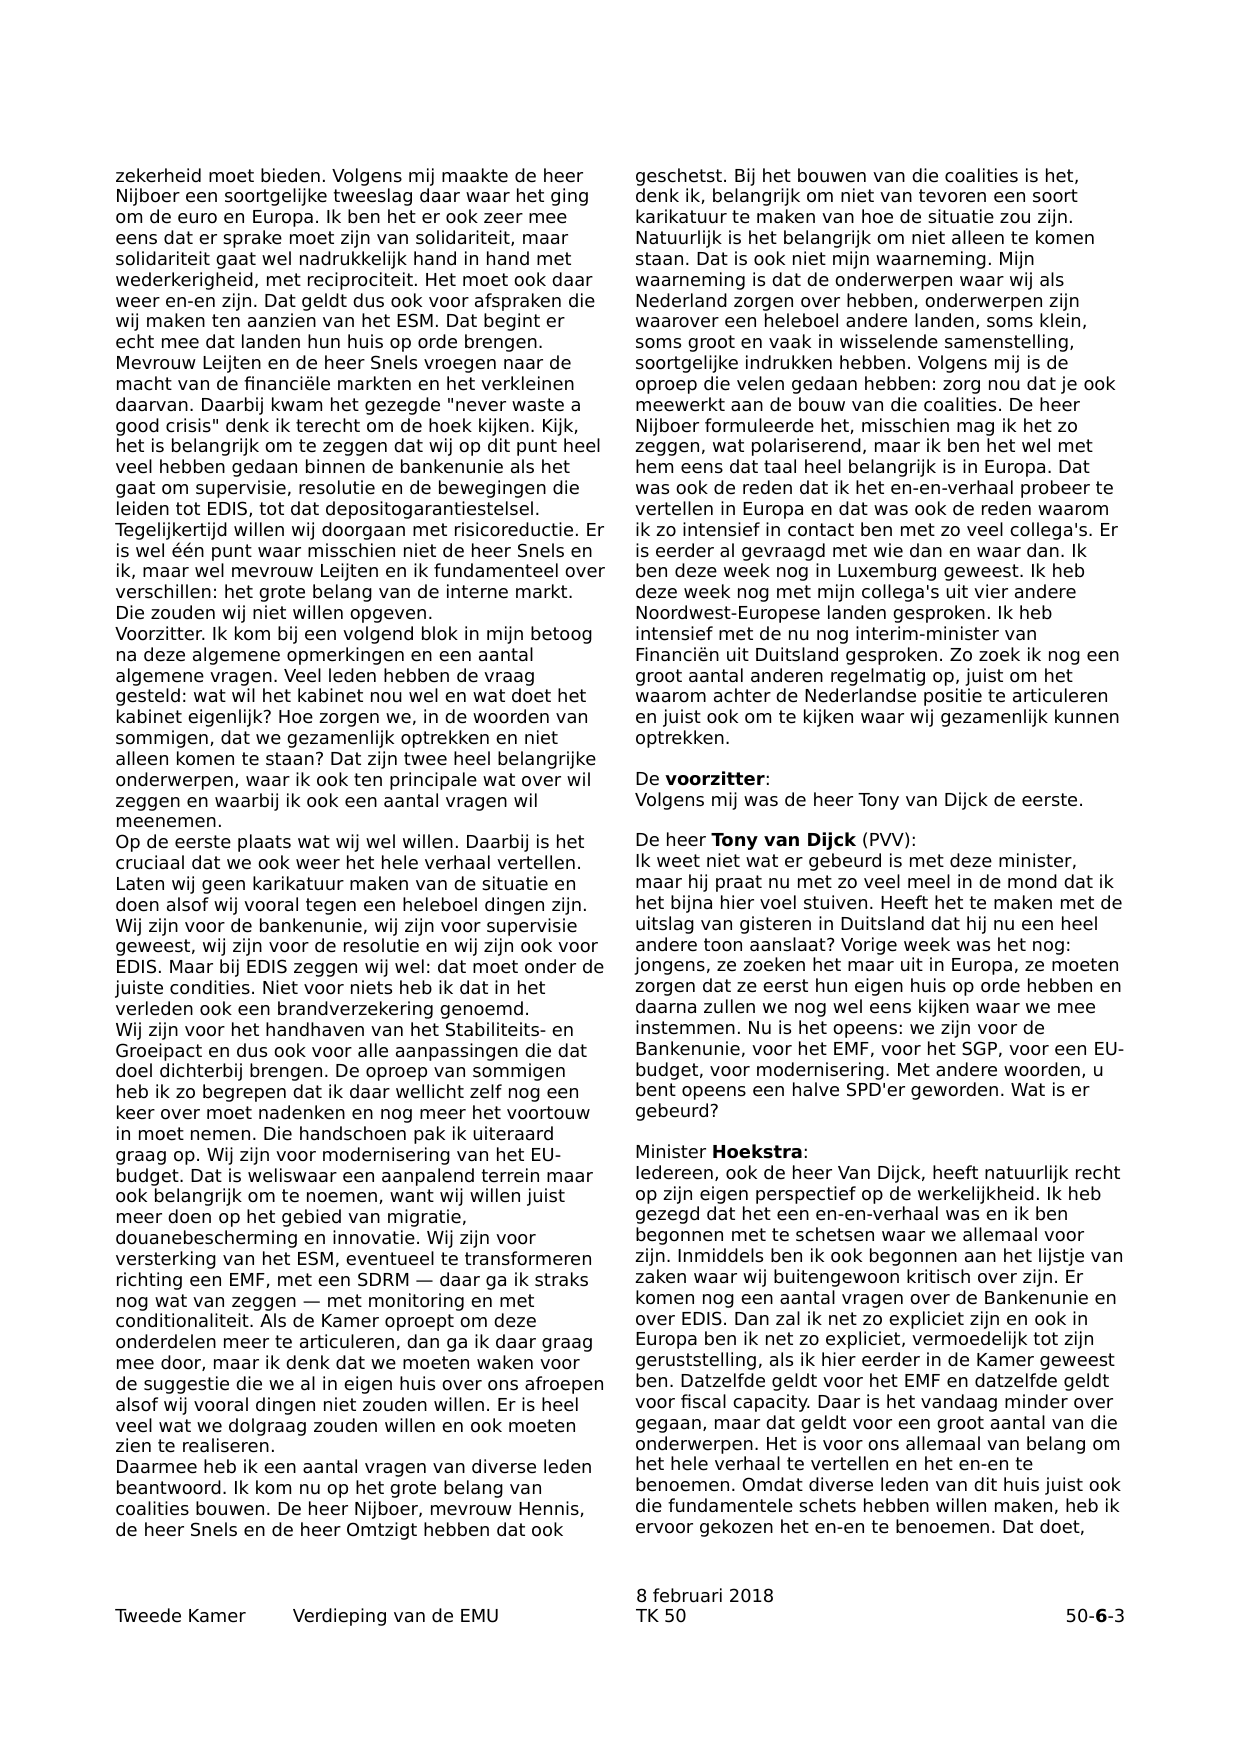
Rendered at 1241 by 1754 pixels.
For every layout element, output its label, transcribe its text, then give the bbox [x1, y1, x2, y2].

text zekerheid moet bieden. Volgens mij maakte de heer Nijboer een soortgelijke tweeslag daar waar het ging om de euro en Europa. Ik ben het er ook zeer mee eens dat er sprake moet zijn van solidariteit, maar solidariteit gaat wel nadrukkelijk hand in hand met wederkerigheid, met reciprociteit. Het moet ook daar weer en-en zijn. Dat geldt dus ook voor afspraken die wij maken ten aanzien van het ESM. Dat begint er echt mee dat landen hun huis op orde brengen. [115, 165, 605, 353]
text Daarmee heb ik een aantal vragen van diverse leden beantwoord. Ik kom nu op het grote belang van coalities bouwen. De heer Nijboer, mevrouw Hennis, de heer Snels en de heer Omtzigt hebben dat ook [115, 1457, 605, 1540]
text Ik weet niet wat er gebeurd is met deze minister, maar hij praat nu met zo veel meel in de mond dat ik het bijna hier voel stuiven. Heeft het te maken met de uitslag van gisteren in Duitsland dat hij nu een heel andere toon aanslaat? Vorige week was het nog: jongens, ze zoeken het maar uit in Europa, ze moeten zorgen dat ze eerst hun eigen huis op orde hebben en daarna zullen we nog wel eens kijken waar we mee instemmen. Nu is het opeens: we zijn voor de Bankenunie, voor het EMF, voor het SGP, voor een EU-budget, voor modernisering. Met andere woorden, u bent opeens een halve SPD'er geworden. Wat is er gebeurd? [635, 851, 1125, 1122]
text Volgens mij was de heer Tony van Dijck de eerste. [635, 789, 1125, 810]
text Op de eerste plaats wat wij wel willen. Daarbij is het cruciaal dat we ook weer het hele verhaal vertellen. Laten wij geen karikatuur maken van de situatie en doen alsof wij vooral tegen een heleboel dingen zijn. Wij zijn voor de bankenunie, wij zijn voor supervisie geweest, wij zijn voor de resolutie en wij zijn ook voor EDIS. Maar bij EDIS zeggen wij wel: dat moet onder de juiste condities. Niet voor niets heb ik dat in het verleden ook een brandverzekering genoemd. [115, 832, 605, 1019]
text Mevrouw Leijten en de heer Snels vroegen naar de macht van de financiële markten en het verkleinen daarvan. Daarbij kwam het gezegde "never waste a good crisis" denk ik terecht om de hoek kijken. Kijk, het is belangrijk om te zeggen dat wij op dit punt heel veel hebben gedaan binnen de bankenunie als het gaat om supervisie, resolutie en de bewegingen die leiden tot EDIS, tot dat depositogarantiestelsel. Tegelijkertijd willen wij doorgaan met risicoreductie. Er is wel één punt waar misschien niet de heer Snels en ik, maar wel mevrouw Leijten en ik fundamenteel over verschillen: het grote belang van de interne markt. Die zouden wij niet willen opgeven. [115, 353, 605, 624]
text geschetst. Bij het bouwen van die coalities is het, denk ik, belangrijk om niet van tevoren een soort karikatuur te maken van hoe de situatie zou zijn. Natuurlijk is het belangrijk om niet alleen te komen staan. Dat is ook niet mijn waarneming. Mijn waarneming is dat de onderwerpen waar wij als Nederland zorgen over hebben, onderwerpen zijn waarover een heleboel andere landen, soms klein, soms groot en vaak in wisselende samenstelling, soortgelijke indrukken hebben. Volgens mij is de oproep die velen gedaan hebben: zorg nou dat je ook meewerkt aan de bouw van die coalities. De heer Nijboer formuleerde het, misschien mag ik het zo zeggen, wat polariserend, maar ik ben het wel met hem eens dat taal heel belangrijk is in Europa. Dat was ook de reden dat ik het en-en-verhaal probeer te vertellen in Europa en dat was ook de reden waarom ik zo intensief in contact ben met zo veel collega's. Er is eerder al gevraagd met wie dan en waar dan. Ik ben deze week nog in Luxemburg geweest. Ik heb deze week nog met mijn collega's uit vier andere Noordwest-Europese landen gesproken. Ik heb intensief met de nu nog interim-minister van Financiën uit Duitsland gesproken. Zo zoek ik nog een groot aantal anderen regelmatig op, juist om het waarom achter de Nederlandse positie te articuleren en juist ook om te kijken waar wij gezamenlijk kunnen optrekken. [635, 165, 1125, 749]
text Wij zijn voor het handhaven van het Stabiliteits- en Groeipact en dus ook voor alle aanpassingen die dat doel dichterbij brengen. De oproep van sommigen heb ik zo begrepen dat ik daar wellicht zelf nog een keer over moet nadenken en nog meer het voortouw in moet nemen. Die handschoen pak ik uiteraard graag op. Wij zijn voor modernisering van het EU-budget. Dat is weliswaar een aanpalend terrein maar ook belangrijk om te noemen, want wij willen juist meer doen op het gebied van migratie, douanebescherming en innovatie. Wij zijn voor versterking van het ESM, eventueel te transformeren richting een EMF, met een SDRM — daar ga ik straks nog wat van zeggen — met monitoring en met conditionaliteit. Als de Kamer oproept om deze onderdelen meer te articuleren, dan ga ik daar graag mee door, maar ik denk dat we moeten waken voor de suggestie die we al in eigen huis over ons afroepen alsof wij vooral dingen niet zouden willen. Er is heel veel wat we dolgraag zouden willen en ook moeten zien te realiseren. [115, 1019, 605, 1457]
text De heer Tony van Dijck (PVV): [635, 830, 1125, 851]
text De voorzitter: [635, 769, 1125, 789]
text Minister Hoekstra: [635, 1142, 1125, 1162]
text Voorzitter. Ik kom bij een volgend blok in mijn betoog na deze algemene opmerkingen en een aantal algemene vragen. Veel leden hebben de vraag gesteld: wat wil het kabinet nou wel en wat doet het kabinet eigenlijk? Hoe zorgen we, in de woorden van sommigen, dat we gezamenlijk optrekken en niet alleen komen te staan? Dat zijn twee heel belangrijke onderwerpen, waar ik ook ten principale wat over wil zeggen en waarbij ik ook een aantal vragen wil meenemen. [115, 624, 605, 832]
text Iedereen, ook de heer Van Dijck, heeft natuurlijk recht op zijn eigen perspectief op de werkelijkheid. Ik heb gezegd dat het een en-en-verhaal was en ik ben begonnen met te schetsen waar we allemaal voor zijn. Inmiddels ben ik ook begonnen aan het lijstje van zaken waar wij buitengewoon kritisch over zijn. Er komen nog een aantal vragen over de Bankenunie en over EDIS. Dan zal ik net zo expliciet zijn en ook in Europa ben ik net zo expliciet, vermoedelijk tot zijn geruststelling, als ik hier eerder in de Kamer geweest ben. Datzelfde geldt voor het EMF en datzelfde geldt voor fiscal capacity. Daar is het vandaag minder over gegaan, maar dat geldt voor een groot aantal van die onderwerpen. Het is voor ons allemaal van belang om het hele verhaal te vertellen en het en-en te benoemen. Omdat diverse leden van dit huis juist ook die fundamentele schets hebben willen maken, heb ik ervoor gekozen het en-en te benoemen. Dat doet, [635, 1162, 1125, 1537]
